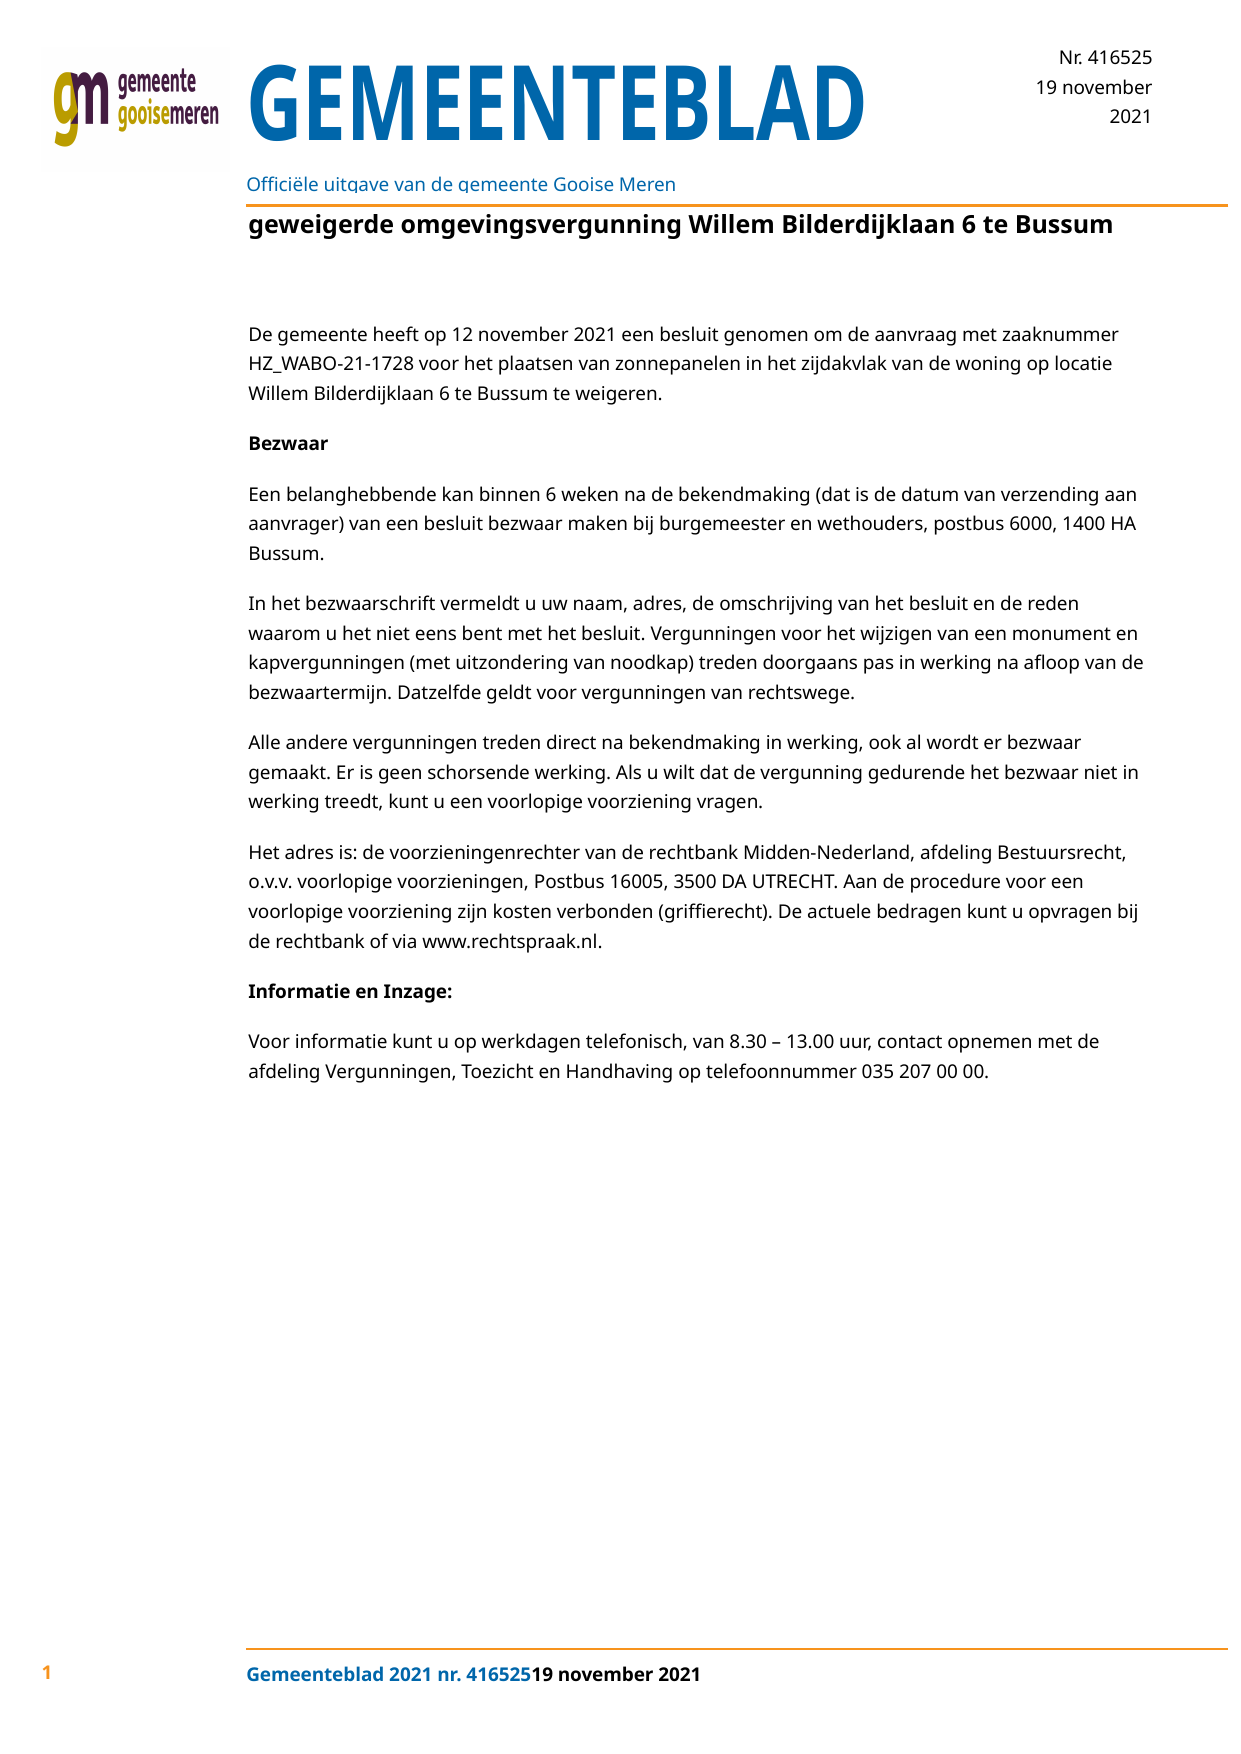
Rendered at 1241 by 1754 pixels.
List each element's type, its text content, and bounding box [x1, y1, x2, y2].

text Een belanghebbende kan binnen 6 weken na de bekendmaking (dat is de datum van verzending aan aanvrager) van een besluit bezwaar maken bij burgemeester en wethouders, postbus 6000, 1400 HA Bussum. [248, 481, 1152, 566]
text Het adres is: de voorzieningenrechter van de rechtbank Midden-Nederland, afdeling Bestuursrecht, o.v.v. voorlopige voorzieningen, Postbus 16005, 3500 DA UTRECHT. Aan de procedure voor een voorlopige voorziening zijn kosten verbonden (griffierecht). De actuele bedragen kunt u opvragen bij de rechtbank of via www.rechtspraak.nl. [248, 839, 1152, 953]
text De gemeente heeft op 12 november 2021 een besluit genomen om de aanvraag met zaaknummer HZ_WABO-21-1728 voor het plaatsen van zonnepanelen in het zijdakvlak van de woning op locatie Willem Bilderdijklaan 6 te Bussum te weigeren. [248, 321, 1152, 406]
text Alle andere vergunningen treden direct na bekendmaking in werking, ook al wordt er bezwaar gemaakt. Er is geen schorsende werking. Als u wilt dat de vergunning gedurende het bezwaar niet in werking treedt, kunt u een voorlopige voorziening vragen. [248, 729, 1152, 814]
text Voor informatie kunt u op werkdagen telefonisch, van 8.30 – 13.00 uur, contact opnemen met de afdeling Vergunningen, Toezicht en Handhaving op telefoonnummer 035 207 00 00. [248, 1029, 1152, 1084]
text Bezwaar [248, 430, 1152, 456]
picture [41, 47, 231, 172]
text geweigerde omgevingsvergunning Willem Bilderdijklaan 6 te Bussum [248, 207, 1152, 241]
text Informatie en Inzage: [248, 978, 1152, 1004]
text In het bezwaarschrift vermeldt u uw naam, adres, de omschrijving van het besluit en de reden waarom u het niet eens bent met het besluit. Vergunningen voor het wijzigen van een monument en kapvergunningen (met uitzondering van noodkap) treden doorgaans pas in werking na afloop van de bezwaartermijn. Datzelfde geldt voor vergunningen van rechtswege. [248, 590, 1152, 705]
